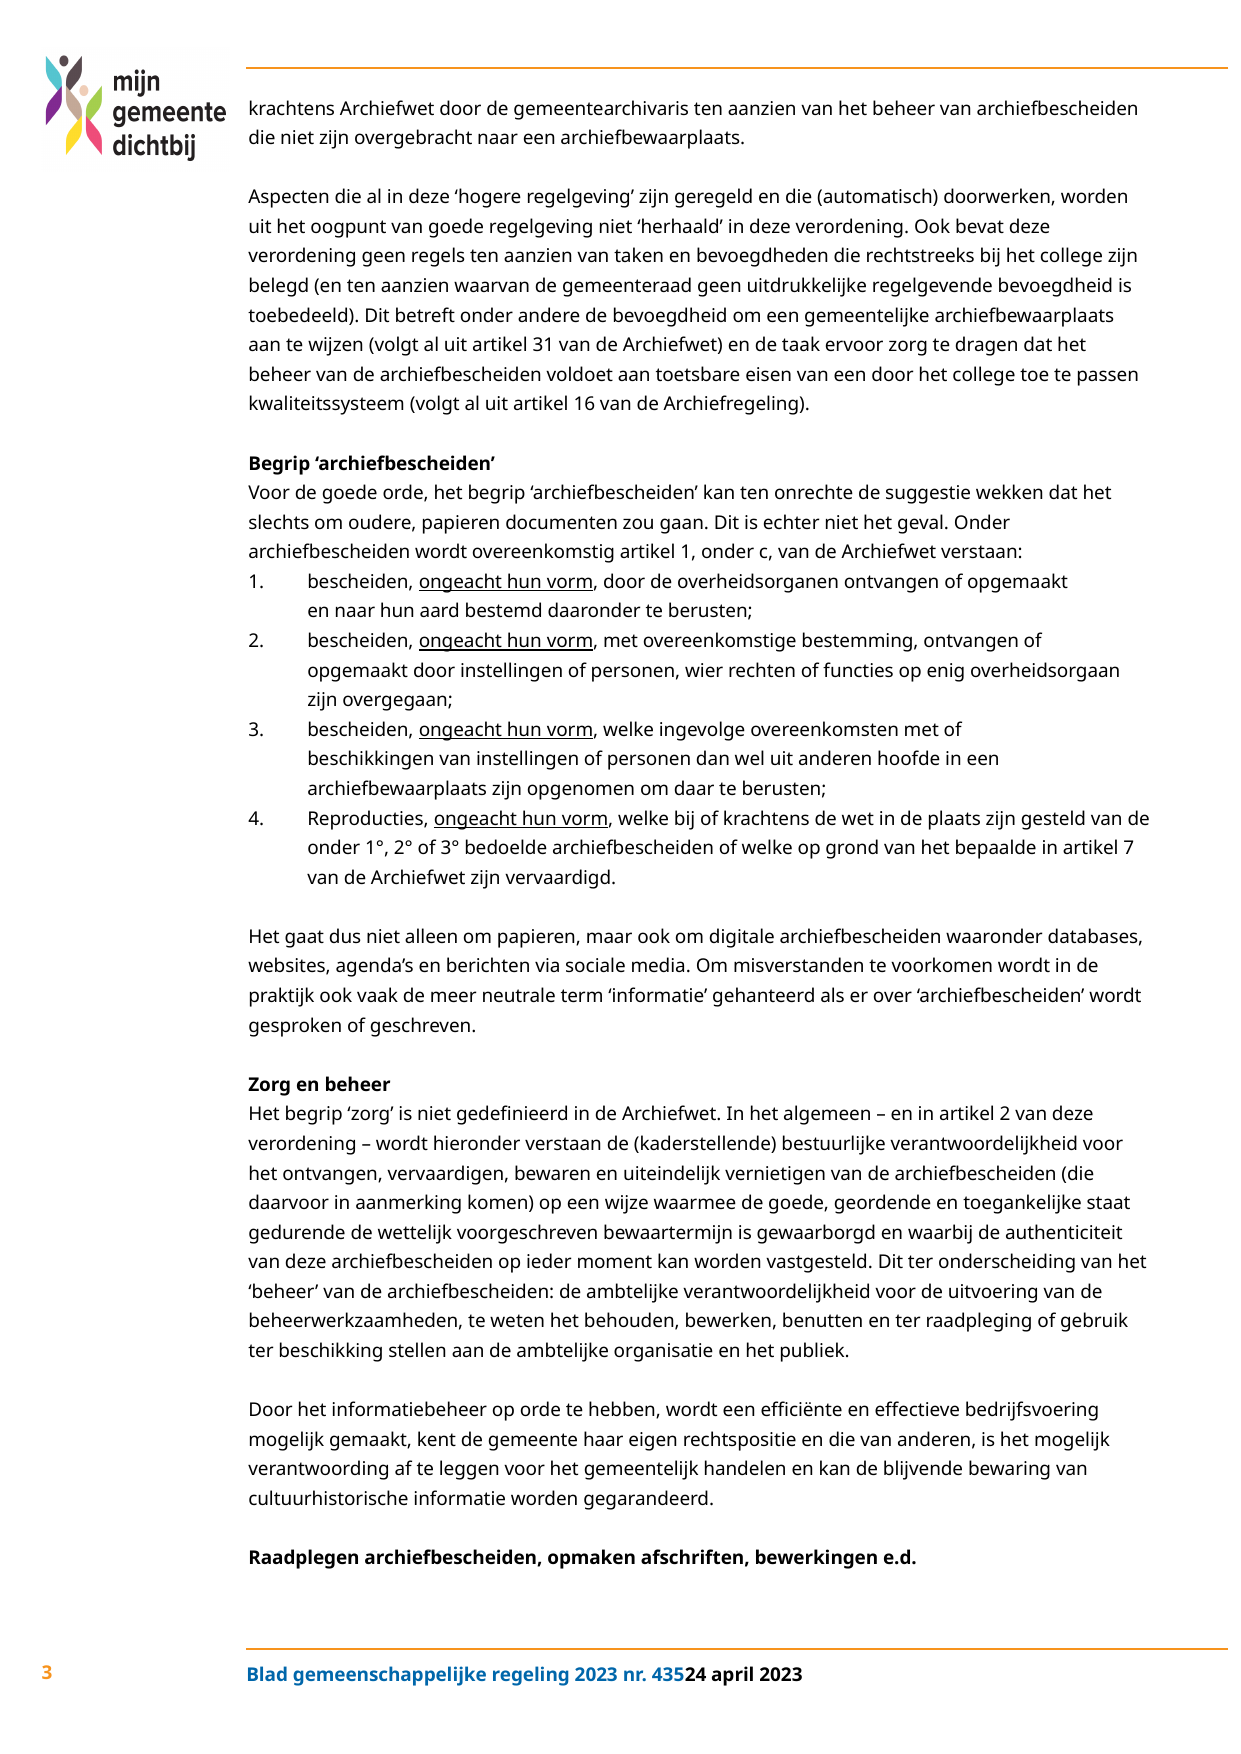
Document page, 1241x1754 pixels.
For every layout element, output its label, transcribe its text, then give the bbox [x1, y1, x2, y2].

text Raadplegen archiefbescheiden, opmaken afschriften, bewerkingen e.d. [248, 1544, 1152, 1570]
text Zorg en beheer [248, 1071, 1152, 1097]
list beschikkingen van instellingen of personen dan wel uit anderen hoofde in een archiefbewaarplaats zijn opgenomen om daar te berusten; [248, 746, 1152, 801]
text Aspecten die al in deze ‘hogere regelgeving’ zijn geregeld en die (automatisch) doorwerken, worden uit het oogpunt van goede regelgeving niet ‘herhaald’ in deze verordening. Ook bevat deze verordening geen regels ten aanzien van taken en bevoegdheden die rechtstreeks bij het college zijn belegd (en ten aanzien waarvan de gemeenteraad geen uitdrukkelijke regelgevende bevoegdheid is toebedeeld). Dit betreft onder andere de bevoegdheid om een gemeentelijke archiefbewaarplaats aan te wijzen (volgt al uit artikel 31 van de Archiefwet) en de taak ervoor zorg te dragen dat het beheer van de archiefbescheiden voldoet aan toetsbare eisen van een door het college toe te passen kwaliteitssysteem (volgt al uit artikel 16 van de Archiefregeling). [248, 183, 1152, 416]
picture [41, 47, 231, 172]
list bescheiden, ongeacht hun vorm, welke ingevolge overeenkomsten met of [248, 716, 1152, 742]
text krachtens Archiefwet door de gemeentearchivaris ten aanzien van het beheer van archiefbescheiden die niet zijn overgebracht naar een archiefbewaarplaats. [248, 95, 1152, 150]
text Voor de goede orde, het begrip ‘archiefbescheiden’ kan ten onrechte de suggestie wekken dat het slechts om oudere, papieren documenten zou gaan. Dit is echter niet het geval. Onder archiefbescheiden wordt overeenkomstig artikel 1, onder c, van de Archiefwet verstaan: [248, 479, 1152, 564]
list Reproducties, ongeacht hun vorm, welke bij of krachtens de wet in de plaats zijn gesteld van de onder 1°, 2° of 3° bedoelde archiefbescheiden of welke op grond van het bepaalde in artikel 7 van de Archiefwet zijn vervaardigd. [248, 805, 1152, 890]
text Het gaat dus niet alleen om papieren, maar ook om digitale archiefbescheiden waaronder databases, websites, agenda’s en berichten via sociale media. Om misverstanden te voorkomen wordt in de praktijk ook vaak de meer neutrale term ‘informatie’ gehanteerd als er over ‘archiefbescheiden’ wordt gesproken of geschreven. [248, 923, 1152, 1038]
list bescheiden, ongeacht hun vorm, met overeenkomstige bestemming, ontvangen of [248, 627, 1152, 653]
list bescheiden, ongeacht hun vorm, door de overheidsorganen ontvangen of opgemaakt [248, 568, 1152, 594]
text Het begrip ‘zorg’ is niet gedefinieerd in de Archiefwet. In het algemeen – en in artikel 2 van deze verordening – wordt hieronder verstaan de (kaderstellende) bestuurlijke verantwoordelijkheid voor het ontvangen, vervaardigen, bewaren en uiteindelijk vernietigen van de archiefbescheiden (die daarvoor in aanmerking komen) op een wijze waarmee de goede, geordende en toegankelijke staat gedurende de wettelijk voorgeschreven bewaartermijn is gewaarborgd en waarbij de authenticiteit van deze archiefbescheiden op ieder moment kan worden vastgesteld. Dit ter onderscheiding van het ‘beheer’ van de archiefbescheiden: de ambtelijke verantwoordelijkheid voor de uitvoering van de beheerwerkzaamheden, te weten het behouden, bewerken, benutten en ter raadpleging of gebruik ter beschikking stellen aan de ambtelijke organisatie en het publiek. [248, 1101, 1152, 1363]
list opgemaakt door instellingen of personen, wier rechten of functies op enig overheidsorgaan zijn overgegaan; [248, 657, 1152, 712]
text Door het informatiebeheer op orde te hebben, wordt een efficiënte en effectieve bedrijfsvoering mogelijk gemaakt, kent de gemeente haar eigen rechtspositie en die van anderen, is het mogelijk verantwoording af te leggen voor het gemeentelijk handelen en kan de blijvende bewaring van cultuurhistorische informatie worden gegarandeerd. [248, 1396, 1152, 1511]
list en naar hun aard bestemd daaronder te berusten; [248, 598, 1152, 623]
text Begrip ‘archiefbescheiden’ [248, 450, 1152, 476]
